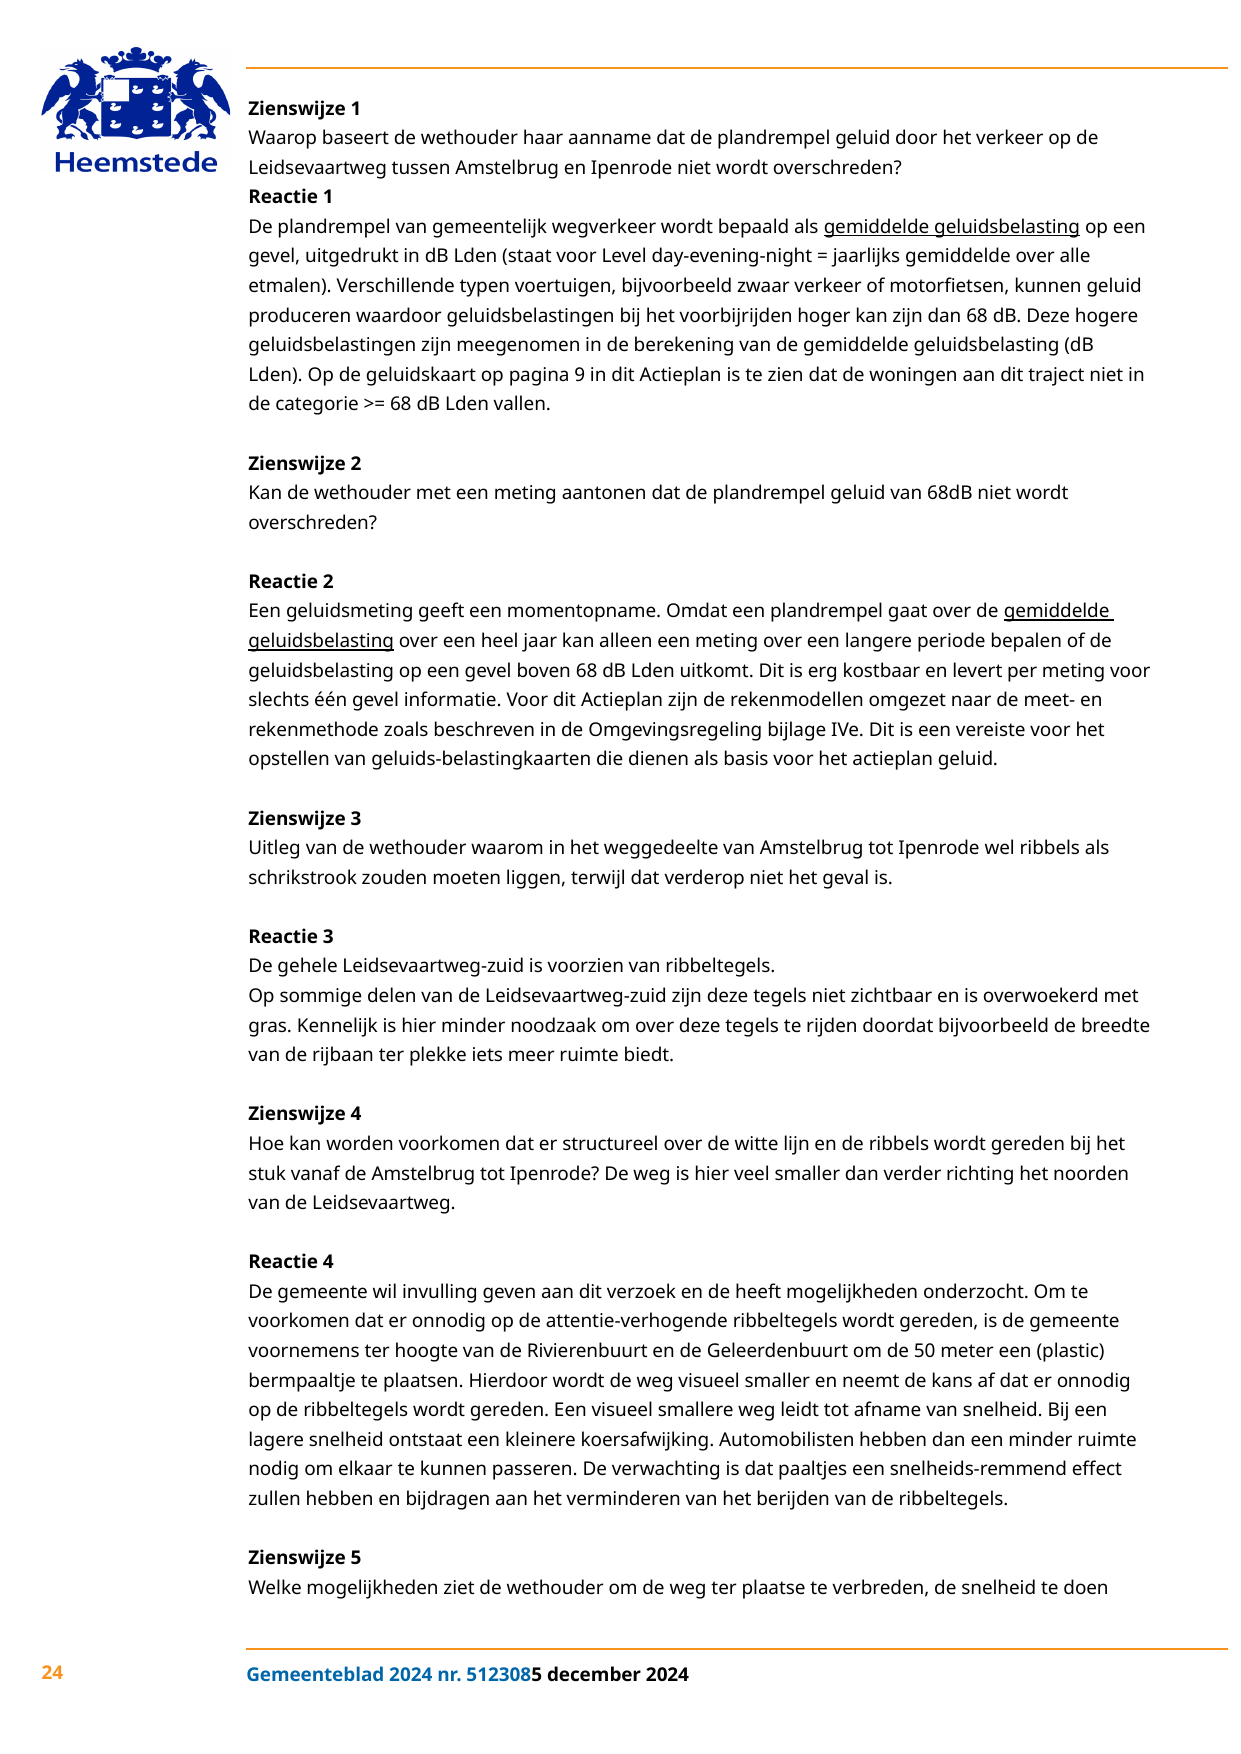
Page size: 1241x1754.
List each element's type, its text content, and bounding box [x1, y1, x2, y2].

text Reactie 3 [248, 923, 1152, 949]
text Zienswijze 2 [248, 450, 1152, 476]
text Reactie 2 [248, 568, 1152, 594]
picture [41, 47, 231, 172]
text Hoe kan worden voorkomen dat er structureel over de witte lijn en de ribbels wordt gereden bij het stuk vanaf de Amstelbrug tot Ipenrode? De weg is hier veel smaller dan verder richting het noorden van de Leidsevaartweg. [248, 1130, 1152, 1215]
text Welke mogelijkheden ziet de wethouder om de weg ter plaatse te verbreden, de snelheid te doen [248, 1574, 1152, 1600]
text De gemeente wil invulling geven aan dit verzoek en de heeft mogelijkheden onderzocht. Om te voorkomen dat er onnodig op de attentie-verhogende ribbeltegels wordt gereden, is de gemeente voornemens ter hoogte van de Rivierenbuurt en de Geleerdenbuurt om de 50 meter een (plastic) bermpaaltje te plaatsen. Hierdoor wordt de weg visueel smaller en neemt de kans af dat er onnodig op de ribbeltegels wordt gereden. Een visueel smallere weg leidt tot afname van snelheid. Bij een lagere snelheid ontstaat een kleinere koersafwijking. Automobilisten hebben dan een minder ruimte nodig om elkaar te kunnen passeren. De verwachting is dat paaltjes een snelheids-remmend effect zullen hebben en bijdragen aan het verminderen van het berijden van de ribbeltegels. [248, 1278, 1152, 1511]
text Waarop baseert de wethouder haar aanname dat de plandrempel geluid door het verkeer op de Leidsevaartweg tussen Amstelbrug en Ipenrode niet wordt overschreden? [248, 124, 1152, 180]
text Reactie 1 [248, 183, 1152, 209]
text De gehele Leidsevaartweg-zuid is voorzien van ribbeltegels. [248, 953, 1152, 978]
text Zienswijze 4 [248, 1101, 1152, 1126]
text Reactie 4 [248, 1248, 1152, 1274]
text De plandrempel van gemeentelijk wegverkeer wordt bepaald als gemiddelde geluidsbelasting op een gevel, uitgedrukt in dB Lden (staat voor Level day-evening-night = jaarlijks gemiddelde over alle etmalen). Verschillende typen voertuigen, bijvoorbeeld zwaar verkeer of motorfietsen, kunnen geluid produceren waardoor geluidsbelastingen bij het voorbijrijden hoger kan zijn dan 68 dB. Deze hogere geluidsbelastingen zijn meegenomen in de berekening van de gemiddelde geluidsbelasting (dB Lden). Op de geluidskaart op pagina 9 in dit Actieplan is te zien dat de woningen aan dit traject niet in de categorie >= 68 dB Lden vallen. [248, 213, 1152, 416]
text Zienswijze 1 [248, 95, 1152, 121]
text Zienswijze 5 [248, 1544, 1152, 1570]
text Een geluidsmeting geeft een momentopname. Omdat een plandrempel gaat over de gemiddelde geluidsbelasting over een heel jaar kan alleen een meting over een langere periode bepalen of de geluidsbelasting op een gevel boven 68 dB Lden uitkomt. Dit is erg kostbaar en levert per meting voor slechts één gevel informatie. Voor dit Actieplan zijn de rekenmodellen omgezet naar de meet- en rekenmethode zoals beschreven in de Omgevingsregeling bijlage IVe. Dit is een vereiste voor het opstellen van geluids-belastingkaarten die dienen als basis voor het actieplan geluid. [248, 598, 1152, 771]
text Op sommige delen van de Leidsevaartweg-zuid zijn deze tegels niet zichtbaar en is overwoekerd met gras. Kennelijk is hier minder noodzaak om over deze tegels te rijden doordat bijvoorbeeld de breedte van de rijbaan ter plekke iets meer ruimte biedt. [248, 982, 1152, 1067]
text Zienswijze 3 [248, 805, 1152, 831]
text Kan de wethouder met een meting aantonen dat de plandrempel geluid van 68dB niet wordt overschreden? [248, 479, 1152, 535]
text Uitleg van de wethouder waarom in het weggedeelte van Amstelbrug tot Ipenrode wel ribbels als schrikstrook zouden moeten liggen, terwijl dat verderop niet het geval is. [248, 834, 1152, 890]
